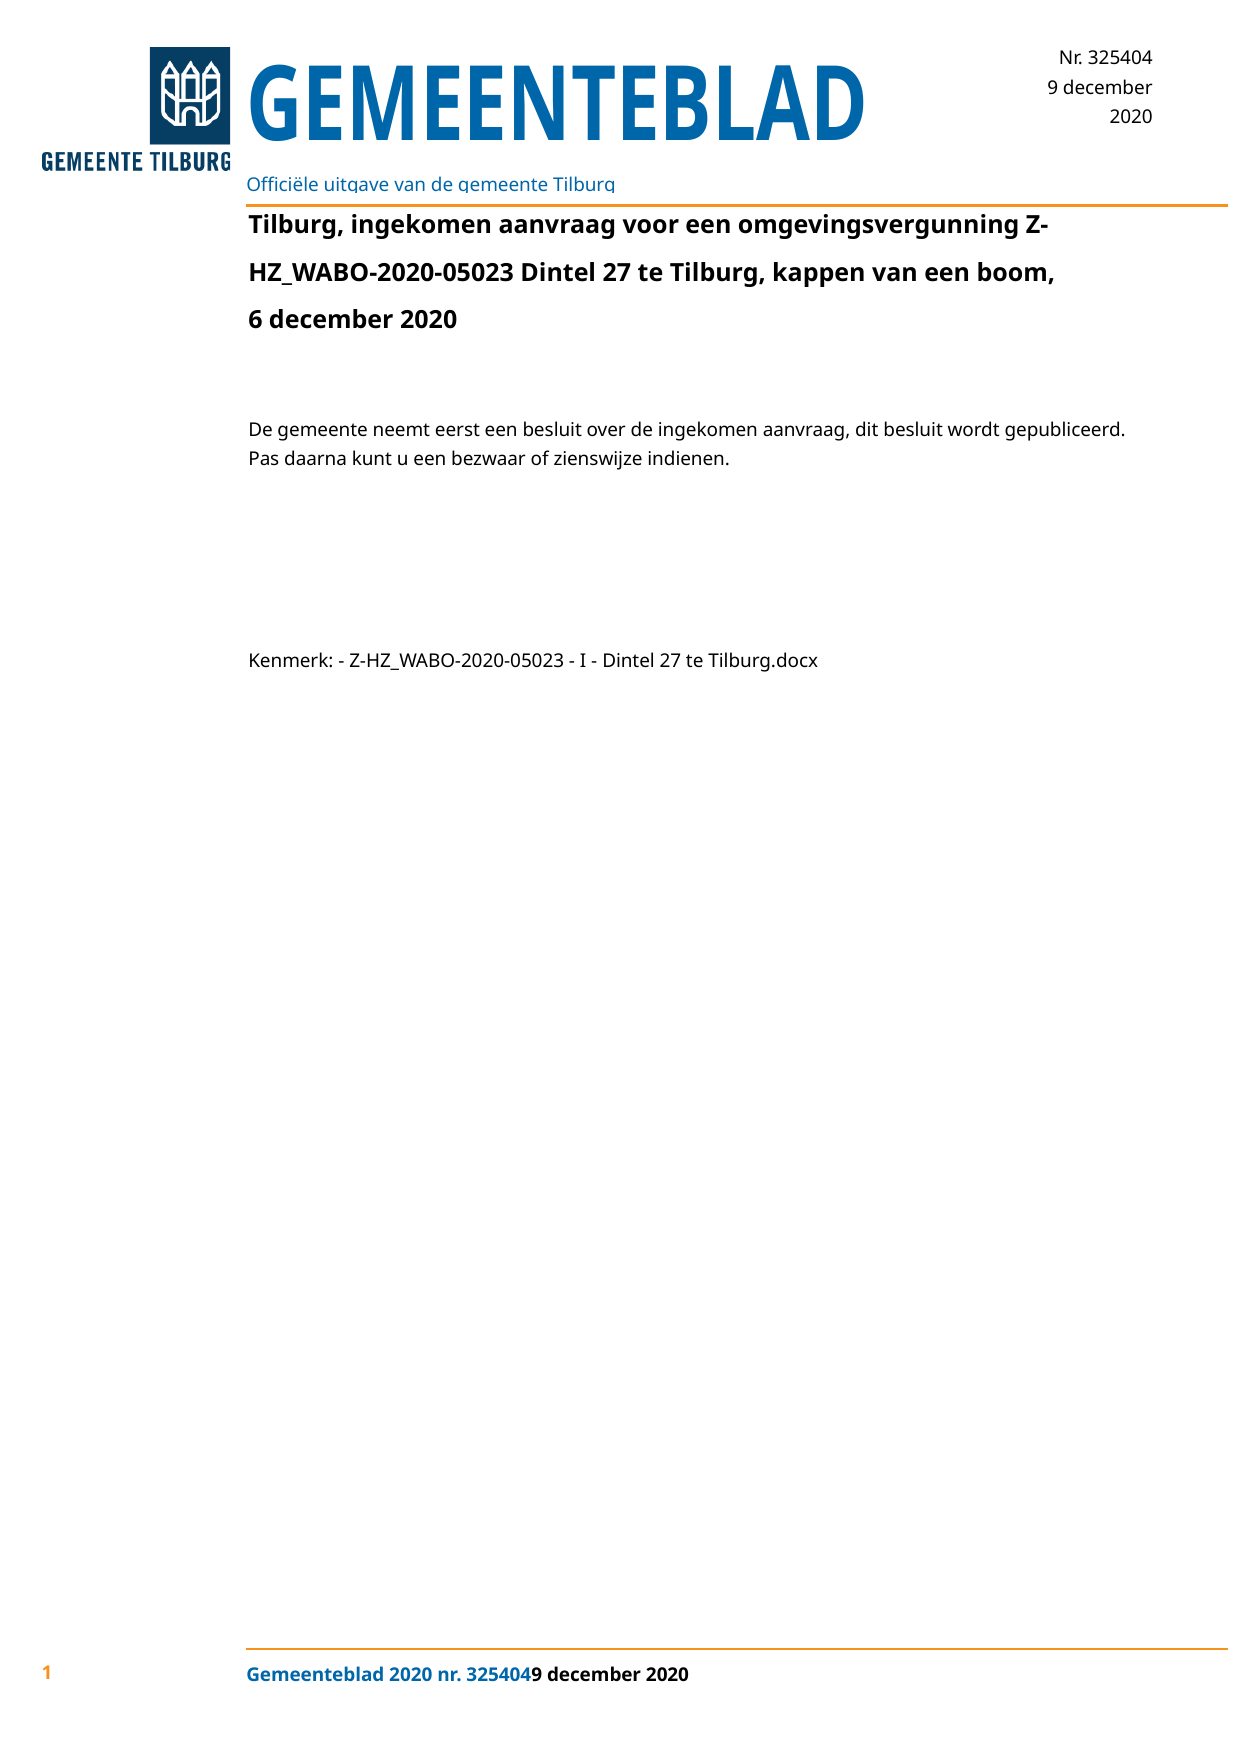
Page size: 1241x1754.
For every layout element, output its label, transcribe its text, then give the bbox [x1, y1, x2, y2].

text Kenmerk: - Z-HZ_WABO-2020-05023 - I - Dintel 27 te Tilburg.docx [248, 647, 1152, 673]
picture [41, 47, 231, 172]
text Tilburg, ingekomen aanvraag voor een omgevingsvergunning Z-HZ_WABO-2020-05023 Dintel 27 te Tilburg, kappen van een boom, 6 december 2020 [248, 207, 1152, 336]
text De gemeente neemt eerst een besluit over de ingekomen aanvraag, dit besluit wordt gepubliceerd. Pas daarna kunt u een bezwaar of zienswijze indienen. [248, 416, 1152, 471]
